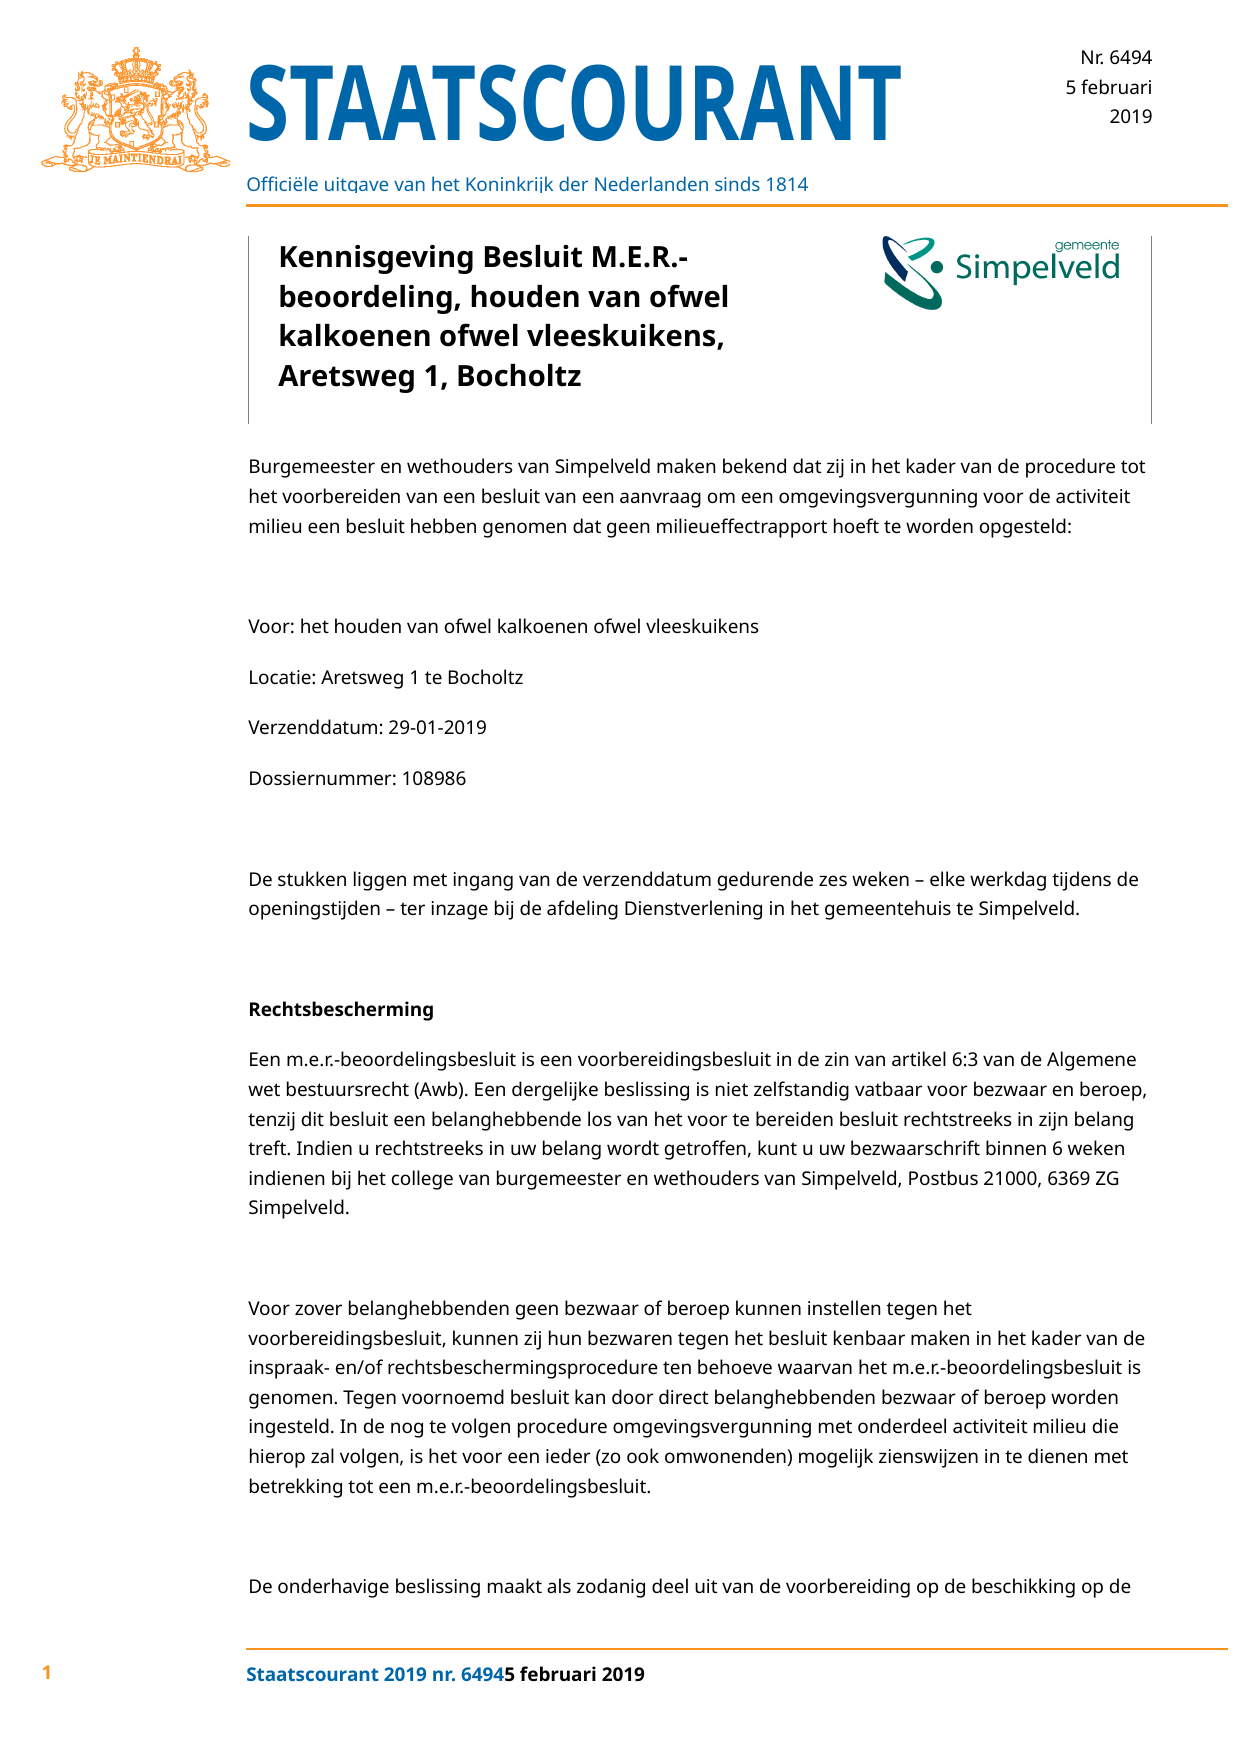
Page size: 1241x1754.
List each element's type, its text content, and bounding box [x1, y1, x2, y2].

table_header Kennisgeving Besluit M.E.R.-beoordeling, houden van ofwel kalkoenen ofwel vleeskuikens, Aretsweg 1, Bocholtz [249, 236, 850, 424]
text Burgemeester en wethouders van Simpelveld maken bekend dat zij in het kader van de procedure tot het voorbereiden van een besluit van een aanvraag om een omgevingsvergunning voor de activiteit milieu een besluit hebben genomen dat geen milieueffectrapport hoeft te worden opgesteld: [248, 454, 1152, 538]
picture [41, 47, 231, 172]
text Verzenddatum: 29-01-2019 [248, 714, 1152, 740]
text De stukken liggen met ingang van de verzenddatum gedurende zes weken – elke werkdag tijdens de openingstijden – ter inzage bij de afdeling Dienstverlening in het gemeentehuis te Simpelveld. [248, 866, 1152, 921]
table_header [1119, 236, 1151, 309]
text Rechtsbescherming [248, 996, 1152, 1022]
text Voor: het houden van ofwel kalkoenen ofwel vleeskuikens [248, 614, 1152, 639]
text Voor zover belanghebbenden geen bezwaar of beroep kunnen instellen tegen het voorbereidingsbesluit, kunnen zij hun bezwaren tegen het besluit kenbaar maken in het kader van de inspraak- en/of rechtsbeschermingsprocedure ten behoeve waarvan het m.e.r.-beoordelingsbesluit is genomen. Tegen voornoemd besluit kan door direct belanghebbenden bezwaar of beroep worden ingesteld. In de nog te volgen procedure omgevingsvergunning met onderdeel activiteit milieu die hierop zal volgen, is het voor een ieder (zo ook omwonenden) mogelijk zienswijzen in te dienen met betrekking tot een m.e.r.-beoordelingsbesluit. [248, 1295, 1152, 1498]
text Locatie: Aretsweg 1 te Bocholtz [248, 664, 1152, 690]
text Dossiernummer: 108986 [248, 765, 1152, 791]
text Een m.e.r.-beoordelingsbesluit is een voorbereidingsbesluit in de zin van artikel 6:3 van de Algemene wet bestuursrecht (Awb). Een dergelijke beslissing is niet zelfstandig vatbaar voor bezwaar en beroep, tenzij dit besluit een belanghebbende los van het voor te bereiden besluit rechtstreeks in zijn belang treft. Indien u rechtstreeks in uw belang wordt getroffen, kunt u uw bezwaarschrift binnen 6 weken indienen bij het college van burgemeester en wethouders van Simpelveld, Postbus 21000, 6369 ZG Simpelveld. [248, 1047, 1152, 1220]
table_header [850, 236, 882, 309]
text De onderhavige beslissing maakt als zodanig deel uit van de voorbereiding op de beschikking op de [248, 1574, 1152, 1599]
table_header [850, 310, 1151, 424]
picture [882, 236, 1119, 310]
